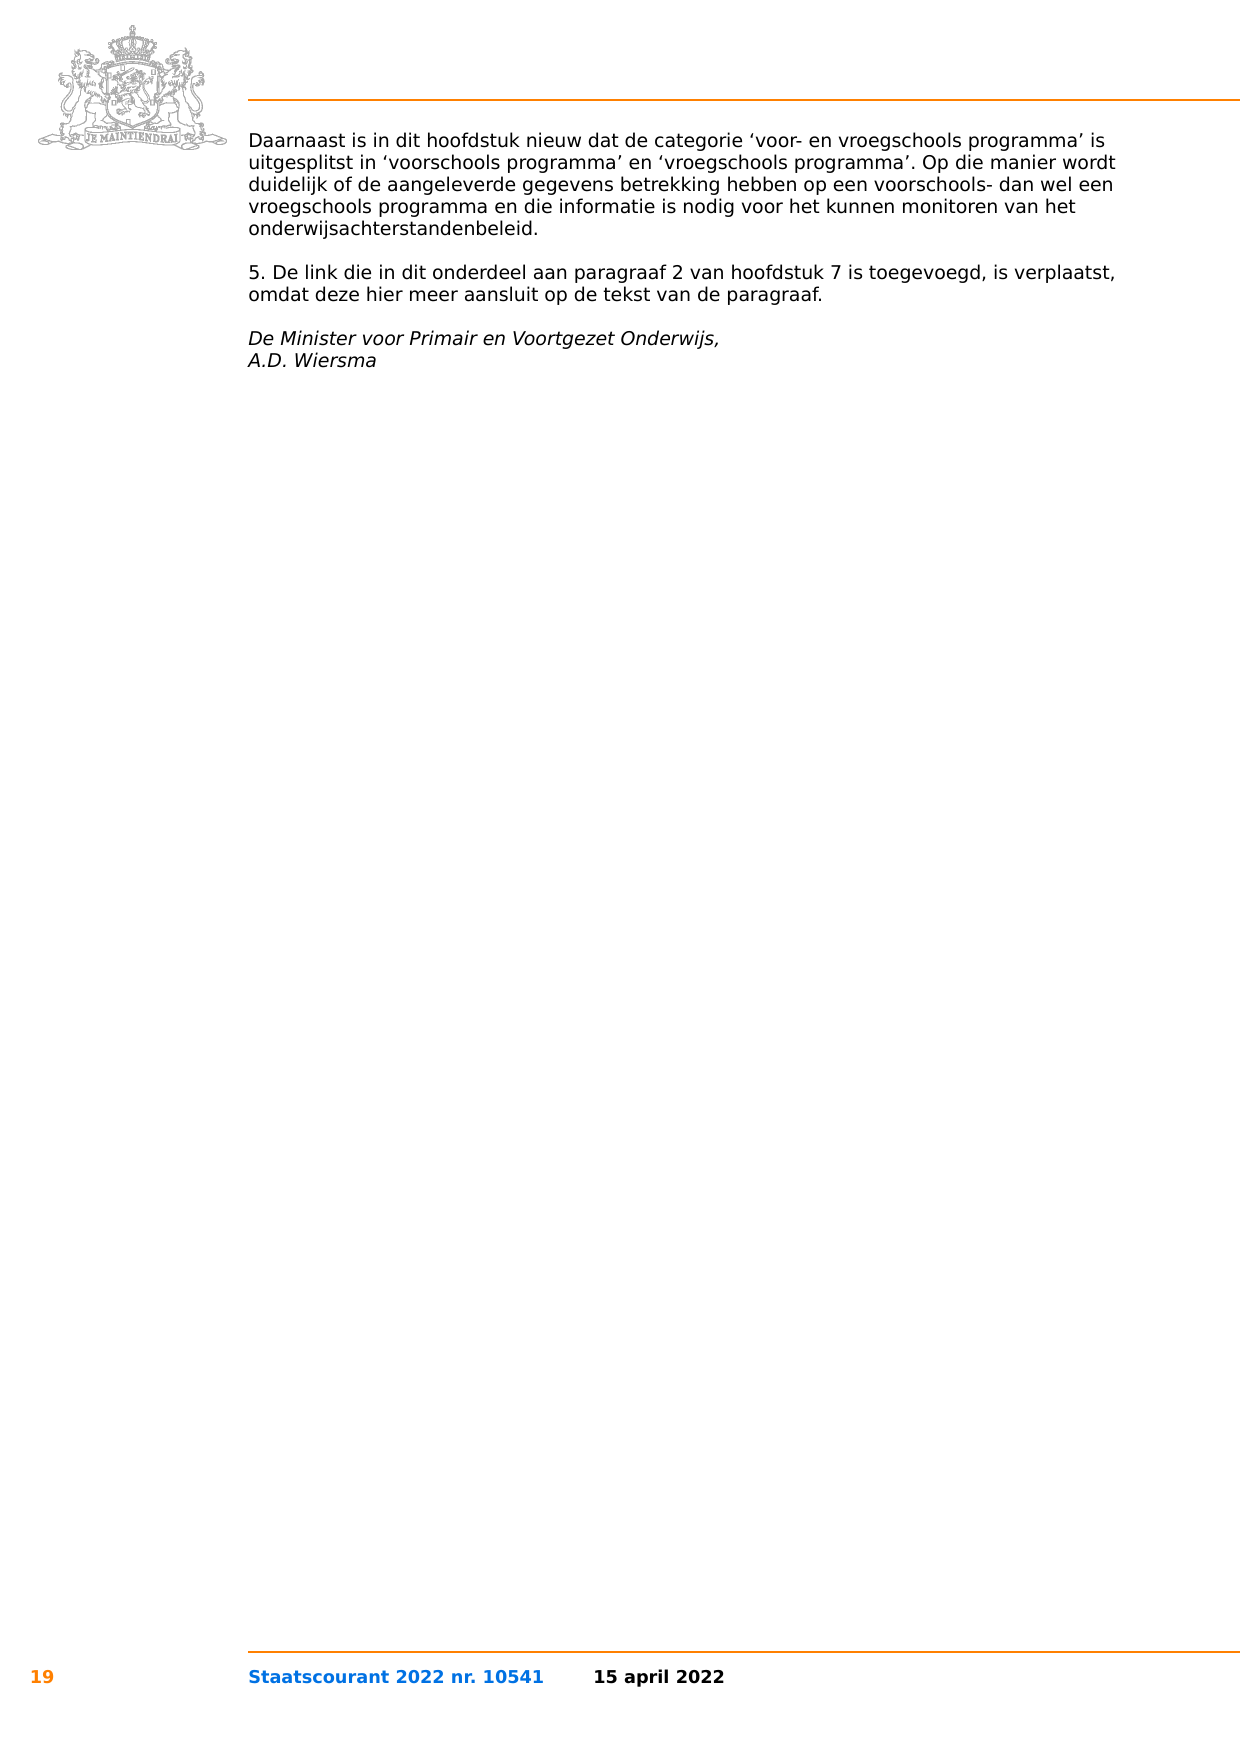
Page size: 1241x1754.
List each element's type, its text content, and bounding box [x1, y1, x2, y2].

picture [38, 25, 227, 150]
text De Minister voor Primair en Voortgezet Onderwijs, A.D. Wiersma [248, 327, 1163, 371]
text Daarnaast is in dit hoofdstuk nieuw dat de categorie ‘voor- en vroegschools programma’ is uitgesplitst in ‘voorschools programma’ en ‘vroegschools programma’. Op die manier wordt duidelijk of de aangeleverde gegevens betrekking hebben op een voorschools- dan wel een vroegschools programma en die informatie is nodig voor het kunnen monitoren van het onderwijsachterstandenbeleid. [248, 130, 1163, 240]
text 5. De link die in dit onderdeel aan paragraaf 2 van hoofdstuk 7 is toegevoegd, is verplaatst, omdat deze hier meer aansluit op de tekst van de paragraaf. [248, 262, 1163, 306]
